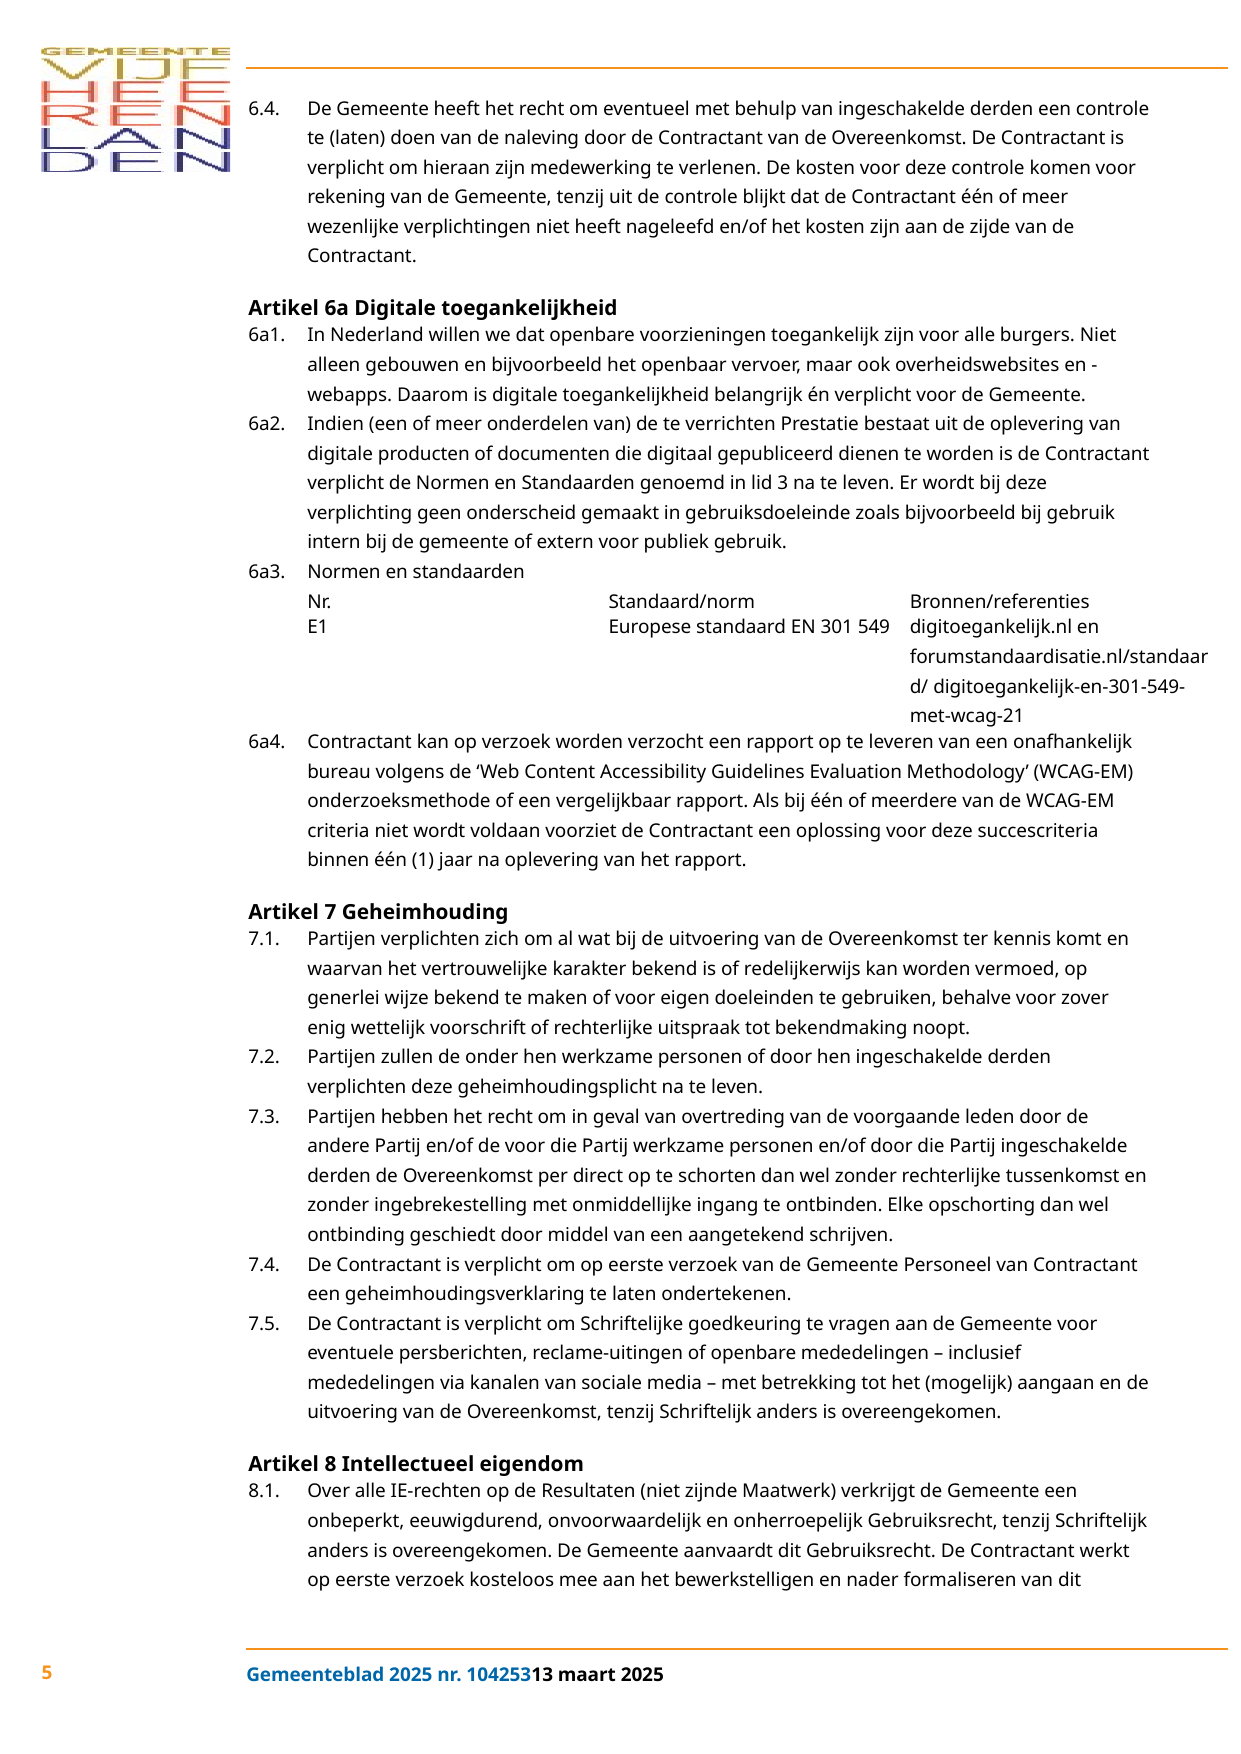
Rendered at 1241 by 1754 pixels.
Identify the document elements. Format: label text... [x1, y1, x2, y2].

list De Contractant is verplicht om op eerste verzoek van de Gemeente Personeel van Contractant een geheimhoudingsverklaring te laten ondertekenen. [248, 1251, 1152, 1306]
table_cell E1 [307, 614, 608, 728]
list Normen en standaarden [248, 558, 1152, 584]
list In Nederland willen we dat openbare voorzieningen toegankelijk zijn voor alle burgers. Niet alleen gebouwen en bijvoorbeeld het openbaar vervoer, maar ook overheidswebsites en - webapps. Daarom is digitale toegankelijkheid belangrijk én verplicht voor de Gemeente. [248, 322, 1152, 406]
text Artikel 6a Digitale toegankelijkheid [248, 293, 1152, 322]
table_header Standaard/norm [608, 588, 909, 614]
table_cell Europese standaard EN 301 549 [608, 614, 909, 728]
table_cell digitoegankelijk.nl en forumstandaardisatie.nl/standaard/ digitoegankelijk-en-301-549-met-wcag-21 [910, 614, 1211, 728]
list Partijen hebben het recht om in geval van overtreding van de voorgaande leden door de andere Partij en/of de voor die Partij werkzame personen en/of door die Partij ingeschakelde derden de Overeenkomst per direct op te schorten dan wel zonder rechterlijke tussenkomst en zonder ingebrekestelling met onmiddellijke ingang te ontbinden. Elke opschorting dan wel ontbinding geschiedt door middel van een aangetekend schrijven. [248, 1103, 1152, 1247]
list De Contractant is verplicht om Schriftelijke goedkeuring te vragen aan de Gemeente voor eventuele persberichten, reclame-uitingen of openbare mededelingen – inclusief mededelingen via kanalen van sociale media – met betrekking tot het (mogelijk) aangaan en de uitvoering van de Overeenkomst, tenzij Schriftelijk anders is overeengekomen. [248, 1310, 1152, 1424]
text Artikel 7 Geheimhouding [248, 897, 1152, 925]
list Partijen zullen de onder hen werkzame personen of door hen ingeschakelde derden verplichten deze geheimhoudingsplicht na te leven. [248, 1044, 1152, 1099]
list De Gemeente heeft het recht om eventueel met behulp van ingeschakelde derden een controle te (laten) doen van de naleving door de Contractant van de Overeenkomst. De Contractant is verplicht om hieraan zijn medewerking te verlenen. De kosten voor deze controle komen voor rekening van de Gemeente, tenzij uit de controle blijkt dat de Contractant één of meer wezenlijke verplichtingen niet heeft nageleefd en/of het kosten zijn aan de zijde van de Contractant. [248, 95, 1152, 268]
list Indien (een of meer onderdelen van) de te verrichten Prestatie bestaat uit de oplevering van digitale producten of documenten die digitaal gepubliceerd dienen te worden is de Contractant verplicht de Normen en Standaarden genoemd in lid 3 na te leven. Er wordt bij deze verplichting geen onderscheid gemaakt in gebruiksdoeleinde zoals bijvoorbeeld bij gebruik intern bij de gemeente of extern voor publiek gebruik. [248, 410, 1152, 554]
list Contractant kan op verzoek worden verzocht een rapport op te leveren van een onafhankelijk bureau volgens de ‘Web Content Accessibility Guidelines Evaluation Methodology’ (WCAG-EM) onderzoeksmethode of een vergelijkbaar rapport. Als bij één of meerdere van de WCAG-EM criteria niet wordt voldaan voorziet de Contractant een oplossing voor deze succescriteria binnen één (1) jaar na oplevering van het rapport. [248, 728, 1152, 872]
table_header Bronnen/referenties [910, 588, 1211, 614]
list Over alle IE-rechten op de Resultaten (niet zijnde Maatwerk) verkrijgt de Gemeente een onbeperkt, eeuwigdurend, onvoorwaardelijk en onherroepelijk Gebruiksrecht, tenzij Schriftelijk anders is overeengekomen. De Gemeente aanvaardt dit Gebruiksrecht. De Contractant werkt op eerste verzoek kosteloos mee aan het bewerkstelligen en nader formaliseren van dit [248, 1478, 1152, 1592]
table_header Nr. [307, 588, 608, 614]
list Partijen verplichten zich om al wat bij de uitvoering van de Overeenkomst ter kennis komt en waarvan het vertrouwelijke karakter bekend is of redelijkerwijs kan worden vermoed, op generlei wijze bekend te maken of voor eigen doeleinden te gebruiken, behalve voor zover enig wettelijk voorschrift of rechterlijke uitspraak tot bekendmaking noopt. [248, 925, 1152, 1040]
text Artikel 8 Intellectueel eigendom [248, 1449, 1152, 1478]
picture [41, 47, 231, 172]
